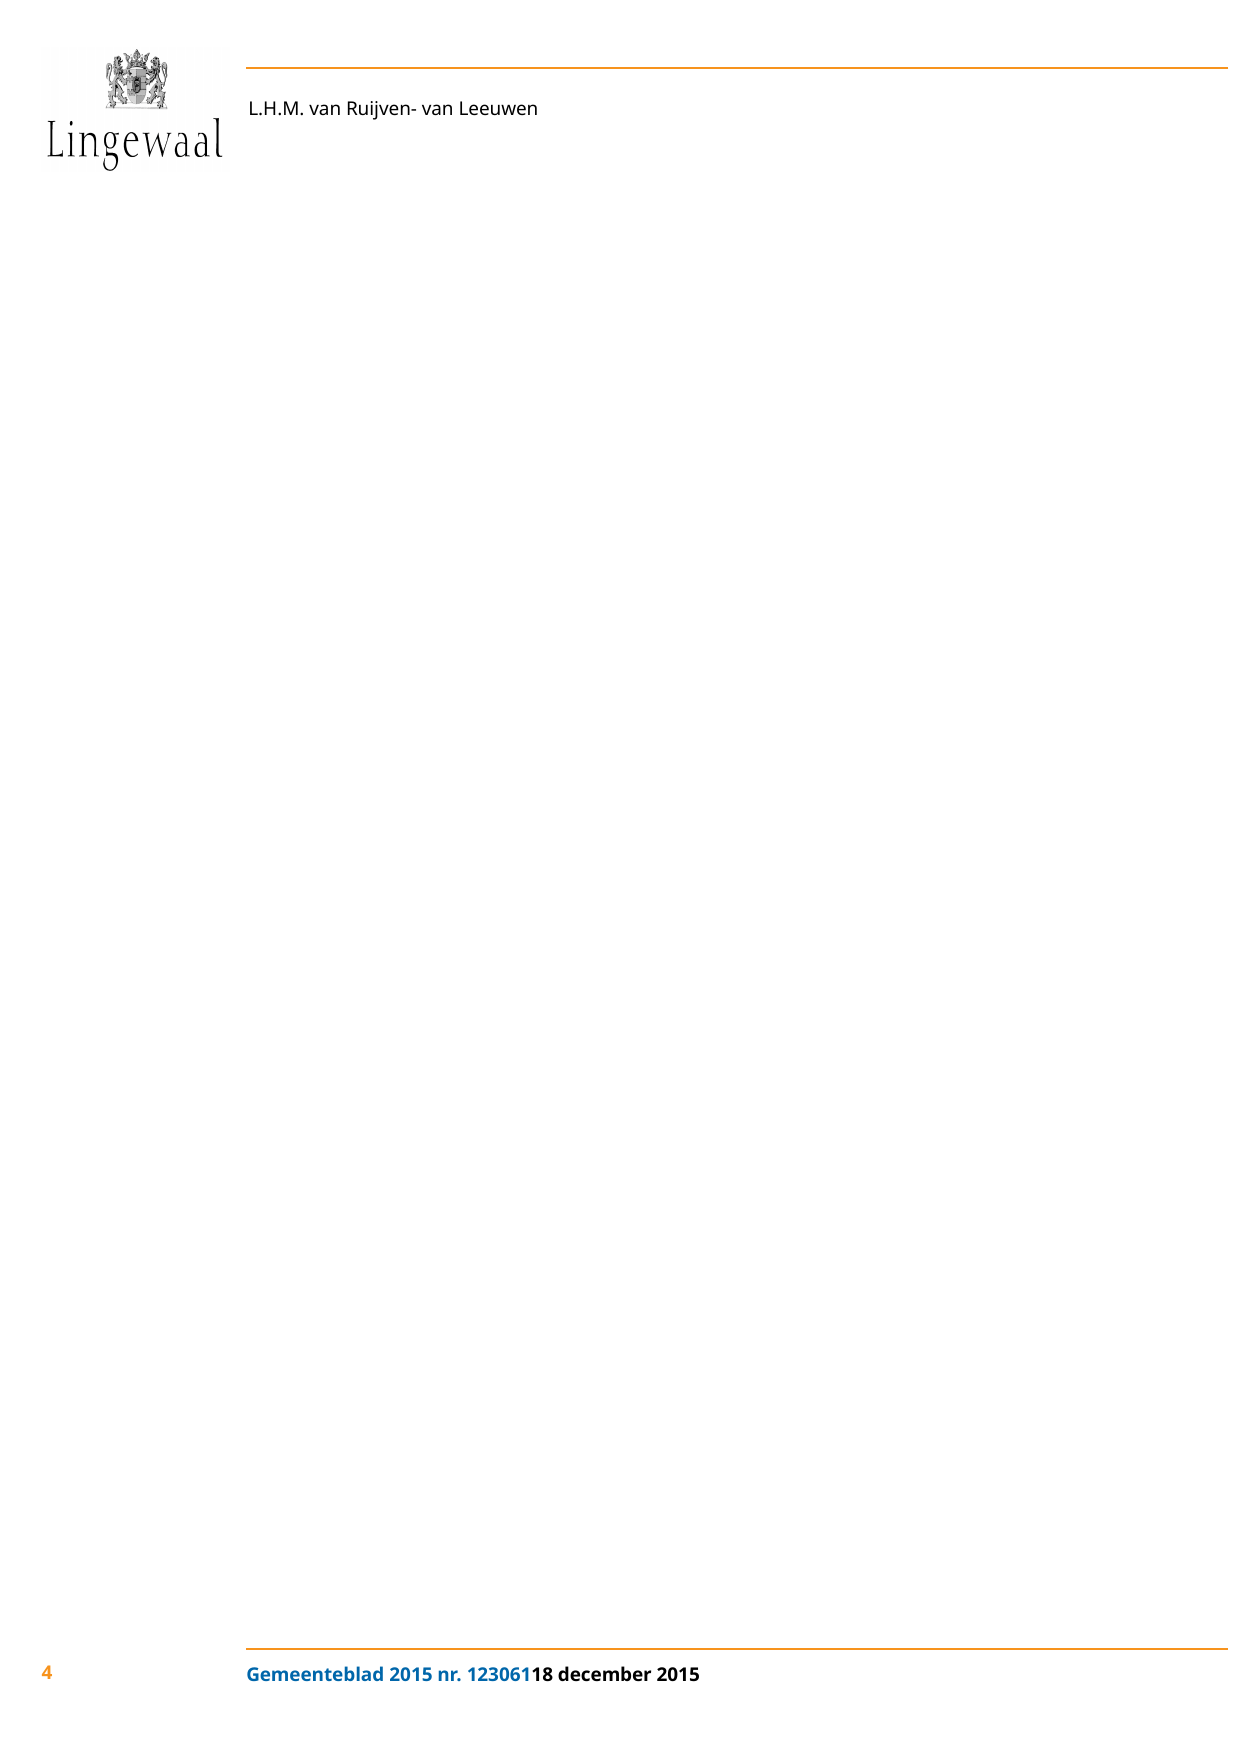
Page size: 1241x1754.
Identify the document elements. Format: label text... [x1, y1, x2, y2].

text L.H.M. van Ruijven- van Leeuwen [248, 95, 1152, 121]
picture [41, 47, 231, 172]
